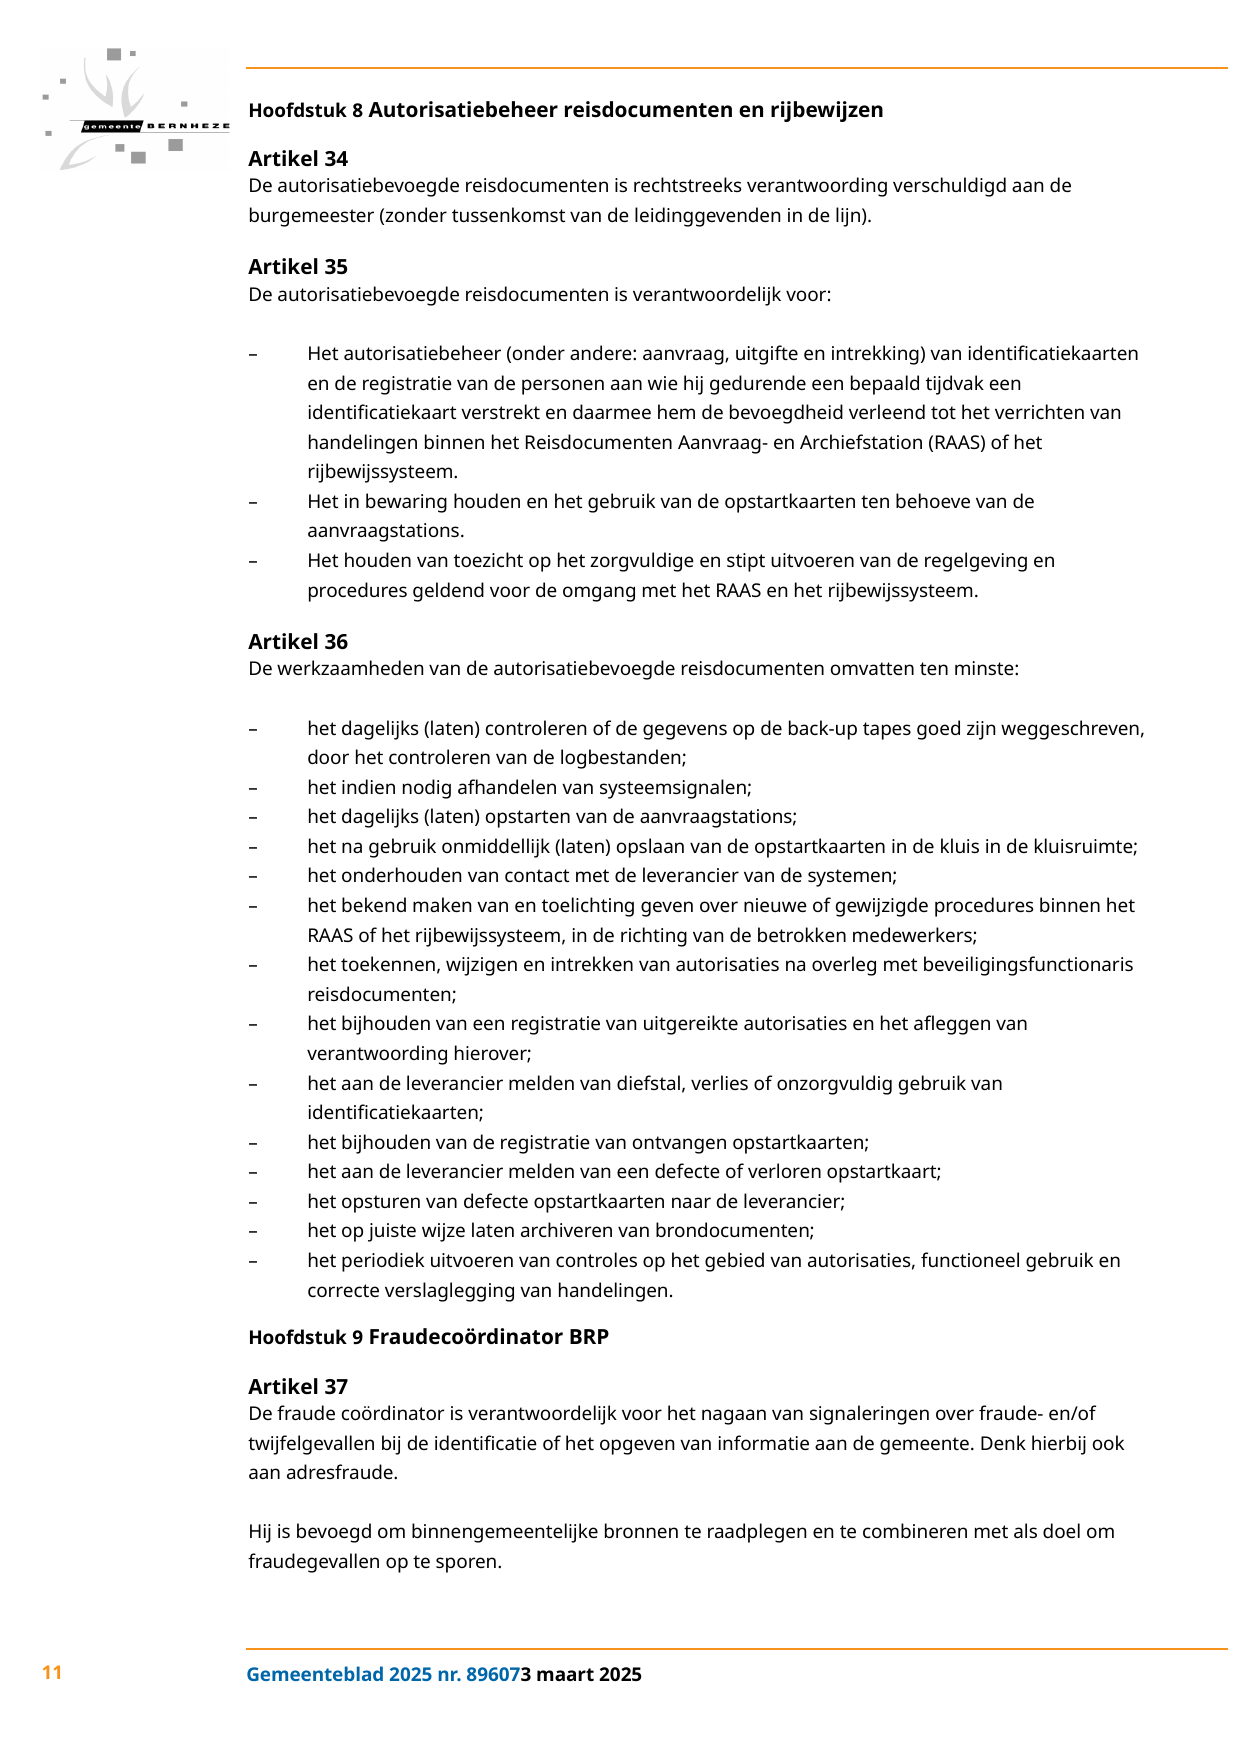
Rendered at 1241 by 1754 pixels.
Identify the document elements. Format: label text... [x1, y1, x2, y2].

list het aan de leverancier melden van een defecte of verloren opstartkaart; [248, 1158, 1152, 1184]
text Hoofdstuk 8 Autorisatiebeheer reisdocumenten en rijbewijzen [248, 95, 1152, 123]
text Artikel 35 [248, 252, 1152, 281]
list het toekennen, wijzigen en intrekken van autorisaties na overleg met beveiligingsfunctionaris reisdocumenten; [248, 951, 1152, 1007]
list Het houden van toezicht op het zorgvuldige en stipt uitvoeren van de regelgeving en procedures geldend voor de omgang met het RAAS en het rijbewijssysteem. [248, 547, 1152, 602]
list het dagelijks (laten) controleren of de gegevens op de back-up tapes goed zijn weggeschreven, door het controleren van de logbestanden; [248, 715, 1152, 770]
list het indien nodig afhandelen van systeemsignalen; [248, 774, 1152, 800]
list het onderhouden van contact met de leverancier van de systemen; [248, 863, 1152, 888]
list Het autorisatiebeheer (onder andere: aanvraag, uitgifte en intrekking) van identificatiekaarten en de registratie van de personen aan wie hij gedurende een bepaald tijdvak een identificatiekaart verstrekt en daarmee hem de bevoegdheid verleend tot het verrichten van handelingen binnen het Reisdocumenten Aanvraag- en Archiefstation (RAAS) of het rijbewijssysteem. [248, 340, 1152, 484]
list het bijhouden van de registratie van ontvangen opstartkaarten; [248, 1129, 1152, 1155]
text Artikel 36 [248, 627, 1152, 656]
picture [41, 47, 231, 172]
list het periodiek uitvoeren van controles op het gebied van autorisaties, functioneel gebruik en correcte verslaglegging van handelingen. [248, 1247, 1152, 1303]
list het aan de leverancier melden van diefstal, verlies of onzorgvuldig gebruik van identificatiekaarten; [248, 1070, 1152, 1125]
list het na gebruik onmiddellijk (laten) opslaan van de opstartkaarten in de kluis in de kluisruimte; [248, 833, 1152, 859]
text Hoofdstuk 9 Fraudecoördinator BRP [248, 1322, 1152, 1351]
text Hij is bevoegd om binnengemeentelijke bronnen te raadplegen en te combineren met als doel om fraudegevallen op te sporen. [248, 1518, 1152, 1574]
list het bijhouden van een registratie van uitgereikte autorisaties en het afleggen van verantwoording hierover; [248, 1011, 1152, 1066]
list het opsturen van defecte opstartkaarten naar de leverancier; [248, 1188, 1152, 1214]
text De werkzaamheden van de autorisatiebevoegde reisdocumenten omvatten ten minste: [248, 656, 1152, 681]
text De autorisatiebevoegde reisdocumenten is rechtstreeks verantwoording verschuldigd aan de burgemeester (zonder tussenkomst van de leidinggevenden in de lijn). [248, 172, 1152, 228]
text De autorisatiebevoegde reisdocumenten is verantwoordelijk voor: [248, 281, 1152, 307]
list het op juiste wijze laten archiveren van brondocumenten; [248, 1218, 1152, 1243]
list Het in bewaring houden en het gebruik van de opstartkaarten ten behoeve van de aanvraagstations. [248, 488, 1152, 543]
text De fraude coördinator is verantwoordelijk voor het nagaan van signaleringen over fraude- en/of twijfelgevallen bij de identificatie of het opgeven van informatie aan de gemeente. Denk hierbij ook aan adresfraude. [248, 1400, 1152, 1485]
text Artikel 34 [248, 144, 1152, 172]
list het dagelijks (laten) opstarten van de aanvraagstations; [248, 803, 1152, 829]
text Artikel 37 [248, 1372, 1152, 1400]
list het bekend maken van en toelichting geven over nieuwe of gewijzigde procedures binnen het RAAS of het rijbewijssysteem, in de richting van de betrokken medewerkers; [248, 892, 1152, 948]
